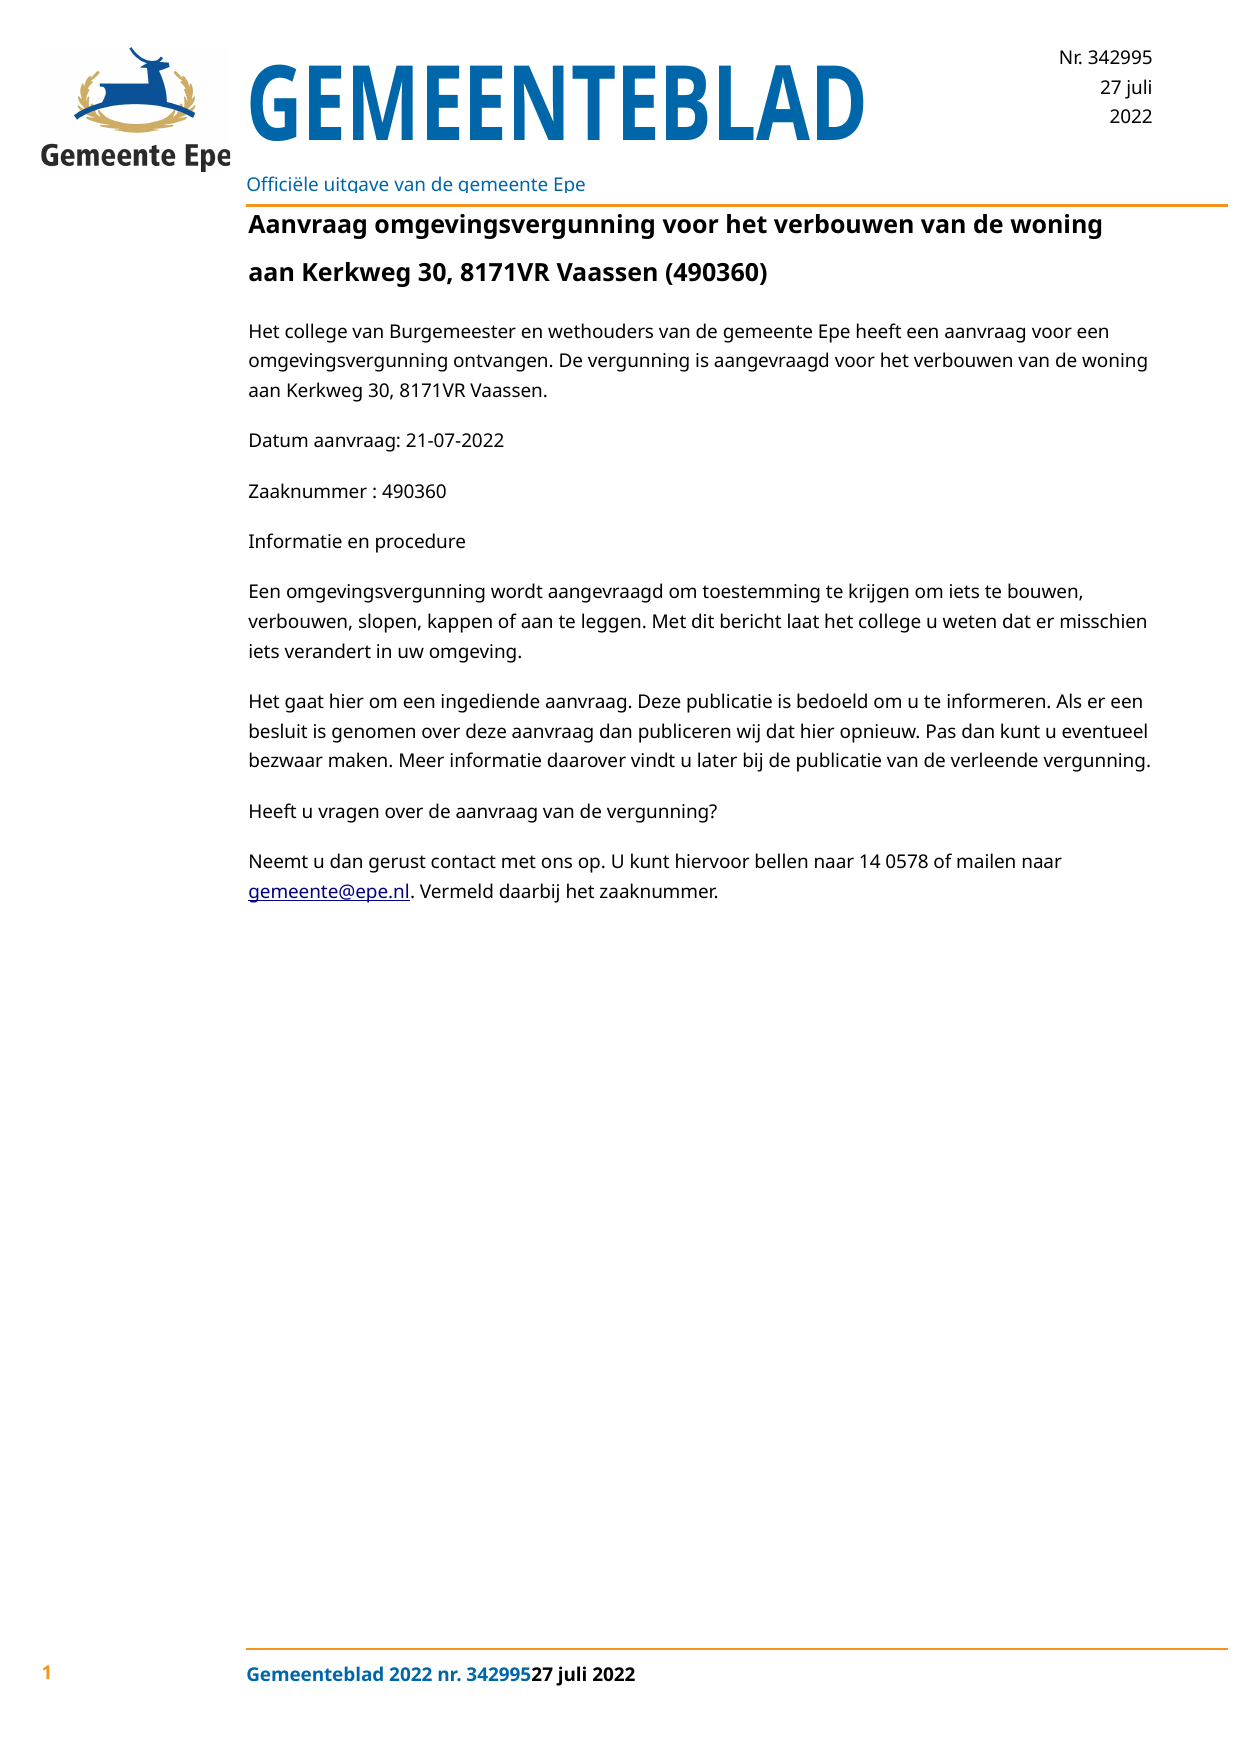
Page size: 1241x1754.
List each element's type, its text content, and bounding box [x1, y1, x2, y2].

picture [41, 47, 231, 172]
text Heeft u vragen over de aanvraag van de vergunning? [248, 798, 1152, 824]
text Neemt u dan gerust contact met ons op. U kunt hiervoor bellen naar 14 0578 of mailen naar gemeente@epe.nl. Vermeld daarbij het zaaknummer. [248, 848, 1152, 904]
text Aanvraag omgevingsvergunning voor het verbouwen van de woning aan Kerkweg 30, 8171VR Vaassen (490360) [248, 207, 1152, 288]
text Het gaat hier om een ingediende aanvraag. Deze publicatie is bedoeld om u te informeren. Als er een besluit is genomen over deze aanvraag dan publiceren wij dat hier opnieuw. Pas dan kunt u eventueel bezwaar maken. Meer informatie daarover vindt u later bij de publicatie van de verleende vergunning. [248, 688, 1152, 773]
text Zaaknummer : 490360 [248, 478, 1152, 504]
text Datum aanvraag: 21-07-2022 [248, 427, 1152, 453]
text Informatie en procedure [248, 528, 1152, 554]
text Een omgevingsvergunning wordt aangevraagd om toestemming te krijgen om iets te bouwen, verbouwen, slopen, kappen of aan te leggen. Met dit bericht laat het college u weten dat er misschien iets verandert in uw omgeving. [248, 579, 1152, 664]
text Het college van Burgemeester en wethouders van de gemeente Epe heeft een aanvraag voor een omgevingsvergunning ontvangen. De vergunning is aangevraagd voor het verbouwen van de woning aan Kerkweg 30, 8171VR Vaassen. [248, 318, 1152, 403]
